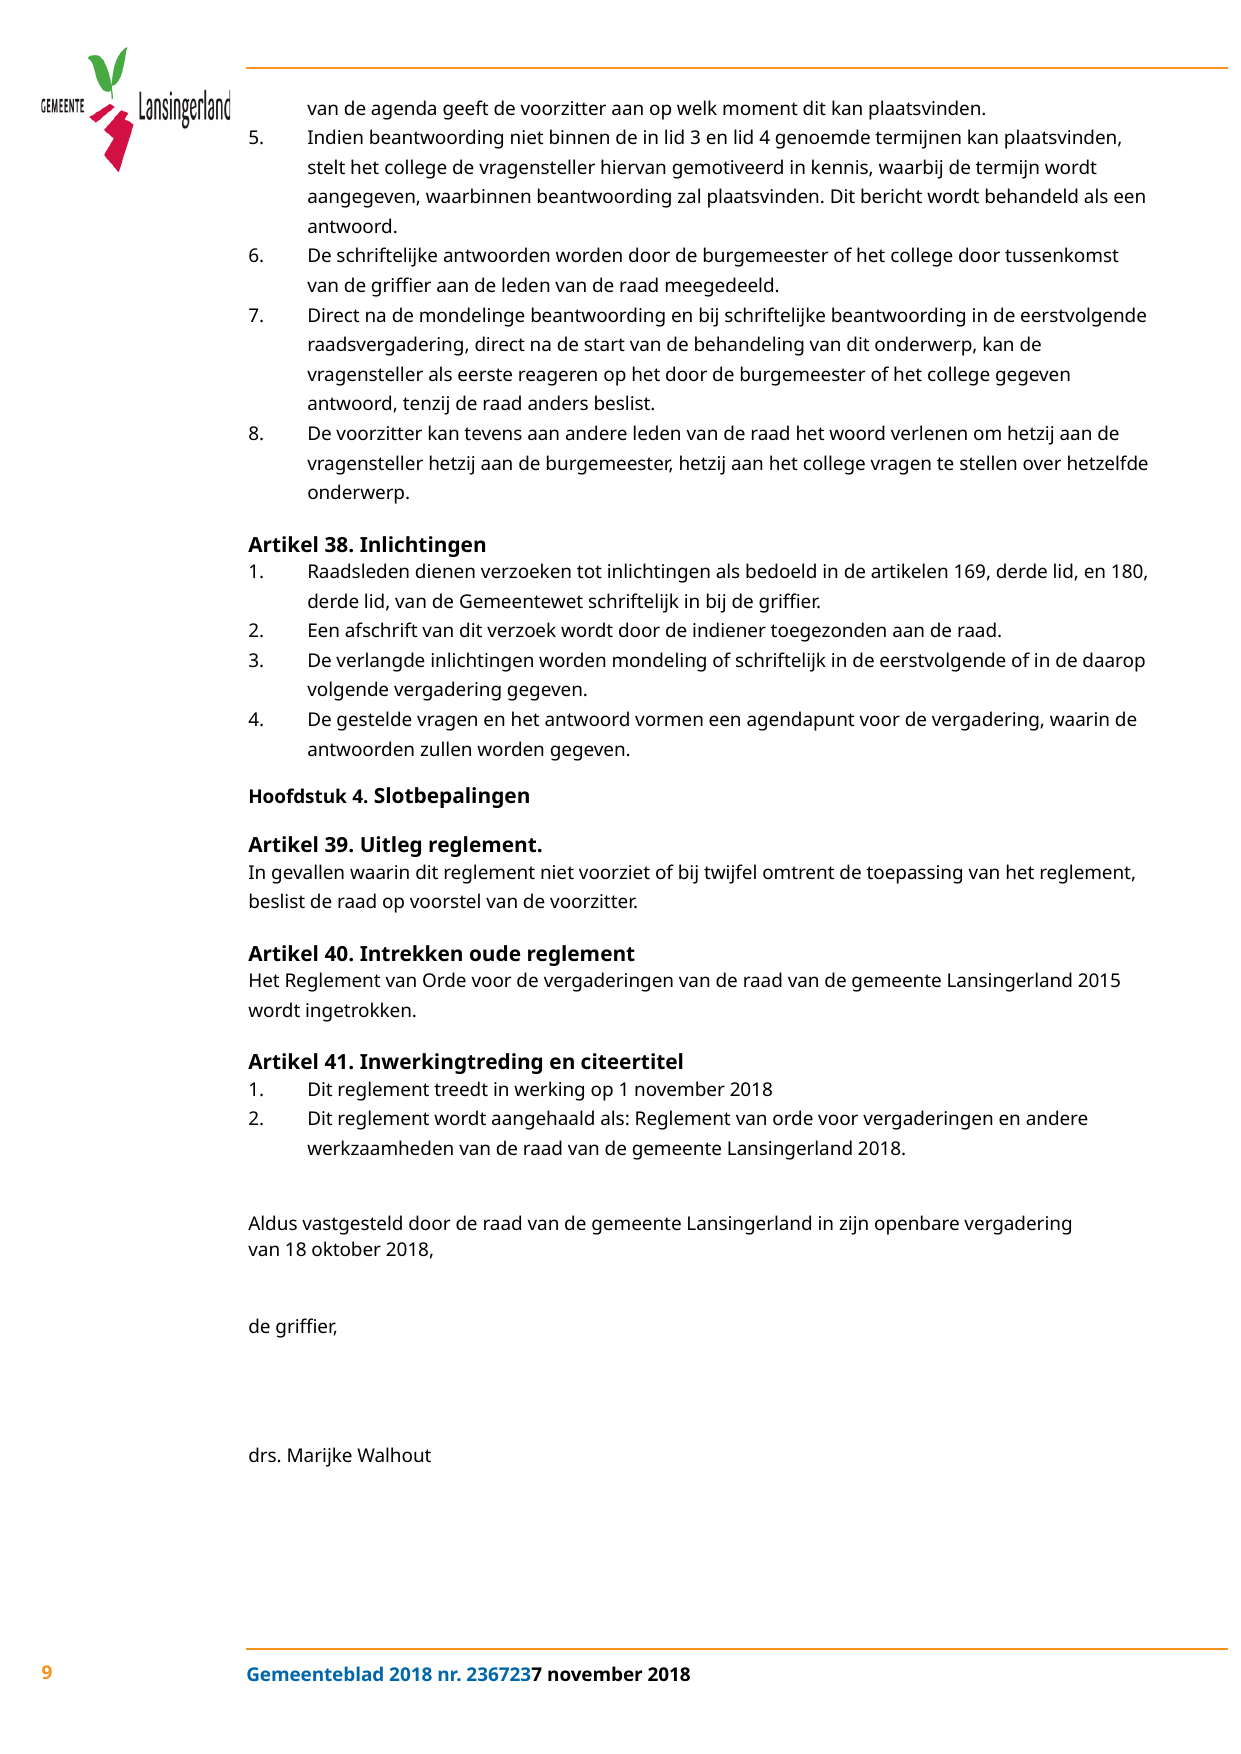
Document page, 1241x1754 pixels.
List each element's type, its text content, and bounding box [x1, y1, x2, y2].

list van de agenda geeft de voorzitter aan op welk moment dit kan plaatsvinden. [248, 95, 1152, 121]
text Artikel 41. Inwerkingtreding en citeertitel [248, 1047, 1152, 1076]
list Dit reglement wordt aangehaald als: Reglement van orde voor vergaderingen en andere werkzaamheden van de raad van de gemeente Lansingerland 2018. [248, 1106, 1152, 1161]
text Artikel 40. Intrekken oude reglement [248, 939, 1152, 967]
list Dit reglement treedt in werking op 1 november 2018 [248, 1076, 1152, 1102]
list De verlangde inlichtingen worden mondeling of schriftelijk in de eerstvolgende of in de daarop volgende vergadering gegeven. [248, 647, 1152, 702]
text Hoofdstuk 4. Slotbepalingen [248, 781, 1152, 810]
text In gevallen waarin dit reglement niet voorziet of bij twijfel omtrent de toepassing van het reglement, beslist de raad op voorstel van de voorzitter. [248, 859, 1152, 914]
text drs. Marijke Walhout [248, 1442, 1152, 1468]
text Aldus vastgesteld door de raad van de gemeente Lansingerland in zijn openbare vergadering [248, 1210, 1152, 1236]
text Het Reglement van Orde voor de vergaderingen van de raad van de gemeente Lansingerland 2015 wordt ingetrokken. [248, 967, 1152, 1023]
list De schriftelijke antwoorden worden door de burgemeester of het college door tussenkomst van de griffier aan de leden van de raad meegedeeld. [248, 243, 1152, 298]
list Een afschrift van dit verzoek wordt door de indiener toegezonden aan de raad. [248, 617, 1152, 643]
list Indien beantwoording niet binnen de in lid 3 en lid 4 genoemde termijnen kan plaatsvinden, stelt het college de vragensteller hiervan gemotiveerd in kennis, waarbij de termijn wordt aangegeven, waarbinnen beantwoording zal plaatsvinden. Dit bericht wordt behandeld als een antwoord. [248, 124, 1152, 239]
list Direct na de mondelinge beantwoording en bij schriftelijke beantwoording in de eerstvolgende raadsvergadering, direct na de start van de behandeling van dit onderwerp, kan de vragensteller als eerste reageren op het door de burgemeester of het college gegeven antwoord, tenzij de raad anders beslist. [248, 302, 1152, 416]
picture [41, 47, 231, 172]
list De voorzitter kan tevens aan andere leden van de raad het woord verlenen om hetzij aan de vragensteller hetzij aan de burgemeester, hetzij aan het college vragen te stellen over hetzelfde onderwerp. [248, 420, 1152, 505]
text van 18 oktober 2018, [248, 1236, 1152, 1262]
text de griffier, [248, 1313, 1152, 1339]
text Artikel 38. Inlichtingen [248, 530, 1152, 558]
text Artikel 39. Uitleg reglement. [248, 831, 1152, 859]
list De gestelde vragen en het antwoord vormen een agendapunt voor de vergadering, waarin de antwoorden zullen worden gegeven. [248, 706, 1152, 761]
list Raadsleden dienen verzoeken tot inlichtingen als bedoeld in de artikelen 169, derde lid, en 180, derde lid, van de Gemeentewet schriftelijk in bij de griffier. [248, 558, 1152, 613]
